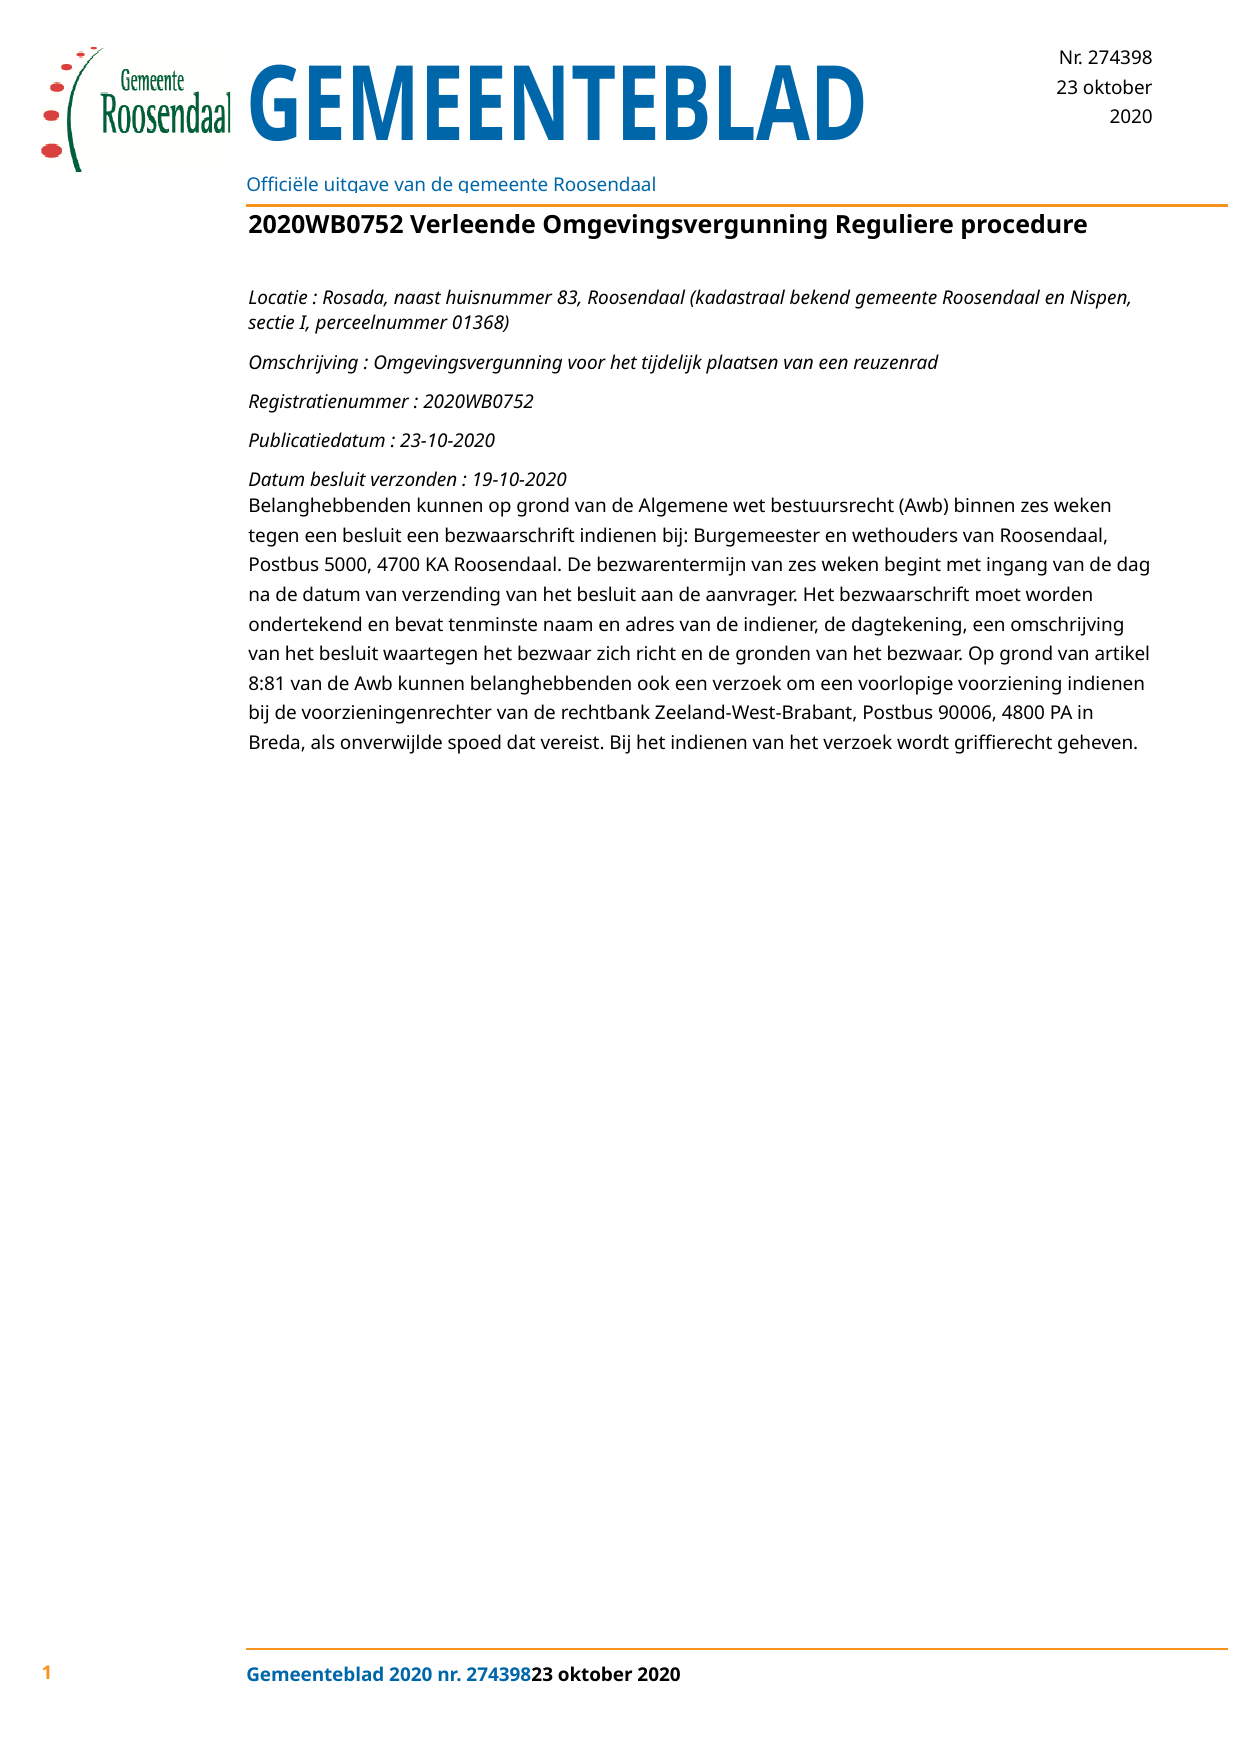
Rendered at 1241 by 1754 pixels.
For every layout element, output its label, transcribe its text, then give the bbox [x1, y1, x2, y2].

text Registratienummer : 2020WB0752 [248, 388, 1152, 414]
text Publicatiedatum : 23-10-2020 [248, 427, 1152, 453]
text Datum besluit verzonden : 19-10-2020 [248, 467, 1152, 492]
text 2020WB0752 Verleende Omgevingsvergunning Reguliere procedure [248, 207, 1152, 241]
picture [41, 47, 231, 172]
text Locatie : Rosada, naast huisnummer 83, Roosendaal (kadastraal bekend gemeente Roosendaal en Nispen, sectie I, perceelnummer 01368) [248, 284, 1152, 335]
text Omschrijving : Omgevingsvergunning voor het tijdelijk plaatsen van een reuzenrad [248, 349, 1152, 374]
text Belanghebbenden kunnen op grond van de Algemene wet bestuursrecht (Awb) binnen zes weken tegen een besluit een bezwaarschrift indienen bij: Burgemeester en wethouders van Roosendaal, Postbus 5000, 4700 KA Roosendaal. De bezwarentermijn van zes weken begint met ingang van de dag na de datum van verzending van het besluit aan de aanvrager. Het bezwaarschrift moet worden ondertekend en bevat tenminste naam en adres van de indiener, de dagtekening, een omschrijving van het besluit waartegen het bezwaar zich richt en de gronden van het bezwaar. Op grond van artikel 8:81 van de Awb kunnen belanghebbenden ook een verzoek om een voorlopige voorziening indienen bij de voorzieningenrechter van de rechtbank Zeeland-West-Brabant, Postbus 90006, 4800 PA in Breda, als onverwijlde spoed dat vereist. Bij het indienen van het verzoek wordt griffierecht geheven. [248, 492, 1152, 755]
